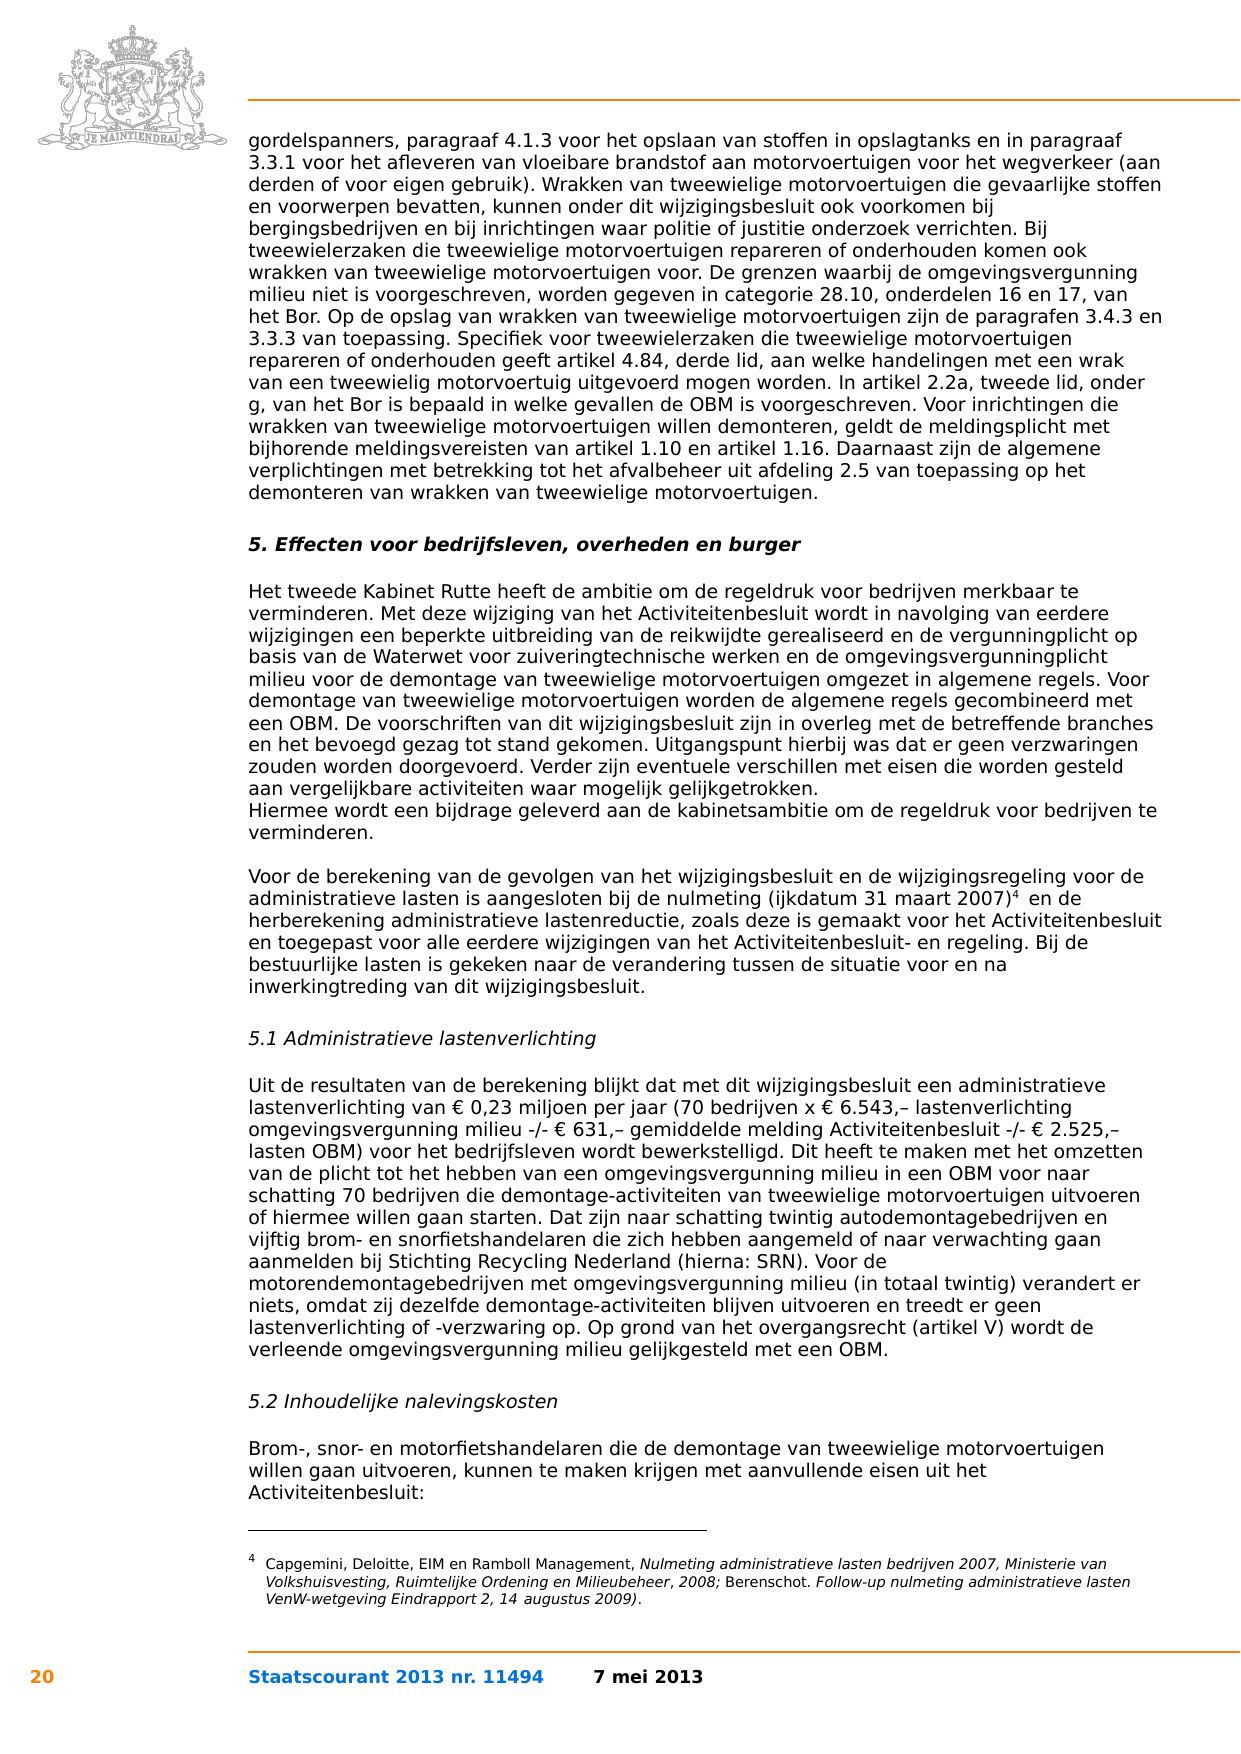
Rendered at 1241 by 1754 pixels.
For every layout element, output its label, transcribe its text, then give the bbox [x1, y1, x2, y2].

text Hiermee wordt een bijdrage geleverd aan de kabinetsambitie om de regeldruk voor bedrijven te verminderen. [248, 800, 1163, 844]
subtitle 5.2 Inhoudelijke nalevingskosten [248, 1391, 1163, 1413]
text Uit de resultaten van de berekening blijkt dat met dit wijzigingsbesluit een administratieve lastenverlichting van € 0,23 miljoen per jaar (70 bedrijven x € 6.543,– lastenverlichting omgevingsvergunning milieu -/- € 631,– gemiddelde melding Activiteitenbesluit -/- € 2.525,– lasten OBM) voor het bedrijfsleven wordt bewerkstelligd. Dit heeft te maken met het omzetten van de plicht tot het hebben van een omgevingsvergunning milieu in een OBM voor naar schatting 70 bedrijven die demontage-activiteiten van tweewielige motorvoertuigen uitvoeren of hiermee willen gaan starten. Dat zijn naar schatting twintig autodemontagebedrijven en vijftig brom- en snorfietshandelaren die zich hebben aangemeld of naar verwachting gaan aanmelden bij Stichting Recycling Nederland (hierna: SRN). Voor de motorendemontagebedrijven met omgevingsvergunning milieu (in totaal twintig) verandert er niets, omdat zij dezelfde demontage-activiteiten blijven uitvoeren en treedt er geen lastenverlichting of -verzwaring op. Op grond van het overgangsrecht (artikel V) wordt de verleende omgevingsvergunning milieu gelijkgesteld met een OBM. [248, 1075, 1163, 1361]
picture [38, 25, 227, 150]
text Voor de berekening van de gevolgen van het wijzigingsbesluit en de wijzigingsregeling voor de administratieve lasten is aangesloten bij de nulmeting (ijkdatum 31 maart 2007) en de herberekening administratieve lastenreductie, zoals deze is gemaakt voor het Activiteitenbesluit en toegepast voor alle eerdere wijzigingen van het Activiteitenbesluit- en regeling. Bij de bestuurlijke lasten is gekeken naar de verandering tussen de situatie voor en na inwerkingtreding van dit wijzigingsbesluit. [248, 866, 1163, 998]
text gordelspanners, paragraaf 4.1.3 voor het opslaan van stoffen in opslagtanks en in paragraaf 3.3.1 voor het afleveren van vloeibare brandstof aan motorvoertuigen voor het wegverkeer (aan derden of voor eigen gebruik). Wrakken van tweewielige motorvoertuigen die gevaarlijke stoffen en voorwerpen bevatten, kunnen onder dit wijzigingsbesluit ook voorkomen bij bergingsbedrijven en bij inrichtingen waar politie of justitie onderzoek verrichten. Bij tweewielerzaken die tweewielige motorvoertuigen repareren of onderhouden komen ook wrakken van tweewielige motorvoertuigen voor. De grenzen waarbij de omgevingsvergunning milieu niet is voorgeschreven, worden gegeven in categorie 28.10, onderdelen 16 en 17, van het Bor. Op de opslag van wrakken van tweewielige motorvoertuigen zijn de paragrafen 3.4.3 en 3.3.3 van toepassing. Specifiek voor tweewielerzaken die tweewielige motorvoertuigen repareren of onderhouden geeft artikel 4.84, derde lid, aan welke handelingen met een wrak van een tweewielig motorvoertuig uitgevoerd mogen worden. In artikel 2.2a, tweede lid, onder g, van het Bor is bepaald in welke gevallen de OBM is voorgeschreven. Voor inrichtingen die wrakken van tweewielige motorvoertuigen willen demonteren, geldt de meldingsplicht met bijhorende meldingsvereisten van artikel 1.10 en artikel 1.16. Daarnaast zijn de algemene verplichtingen met betrekking tot het afvalbeheer uit afdeling 2.5 van toepassing op het demonteren van wrakken van tweewielige motorvoertuigen. [248, 130, 1163, 503]
text Capgemini, Deloitte, EIM en Ramboll Management, Nulmeting administratieve lasten bedrijven 2007, Ministerie van Volkshuisvesting, Ruimtelijke Ordening en Milieubeheer, 2008; Berenschot. Follow-up nulmeting administratieve lasten VenW-wetgeving Eindrapport 2, 14 augustus 2009). [248, 1552, 1163, 1608]
subtitle 5. Effecten voor bedrijfsleven, overheden en burger [248, 533, 1163, 556]
text Het tweede Kabinet Rutte heeft de ambitie om de regeldruk voor bedrijven merkbaar te verminderen. Met deze wijziging van het Activiteitenbesluit wordt in navolging van eerdere wijzigingen een beperkte uitbreiding van de reikwijdte gerealiseerd en de vergunningplicht op basis van de Waterwet voor zuiveringtechnische werken en de omgevingsvergunningplicht milieu voor de demontage van tweewielige motorvoertuigen omgezet in algemene regels. Voor demontage van tweewielige motorvoertuigen worden de algemene regels gecombineerd met een OBM. De voorschriften van dit wijzigingsbesluit zijn in overleg met de betreffende branches en het bevoegd gezag tot stand gekomen. Uitgangspunt hierbij was dat er geen verzwaringen zouden worden doorgevoerd. Verder zijn eventuele verschillen met eisen die worden gesteld aan vergelijkbare activiteiten waar mogelijk gelijkgetrokken. [248, 581, 1163, 800]
text Brom-, snor- en motorfietshandelaren die de demontage van tweewielige motorvoertuigen willen gaan uitvoeren, kunnen te maken krijgen met aanvullende eisen uit het Activiteitenbesluit: [248, 1438, 1163, 1504]
subtitle 5.1 Administratieve lastenverlichting [248, 1028, 1163, 1050]
